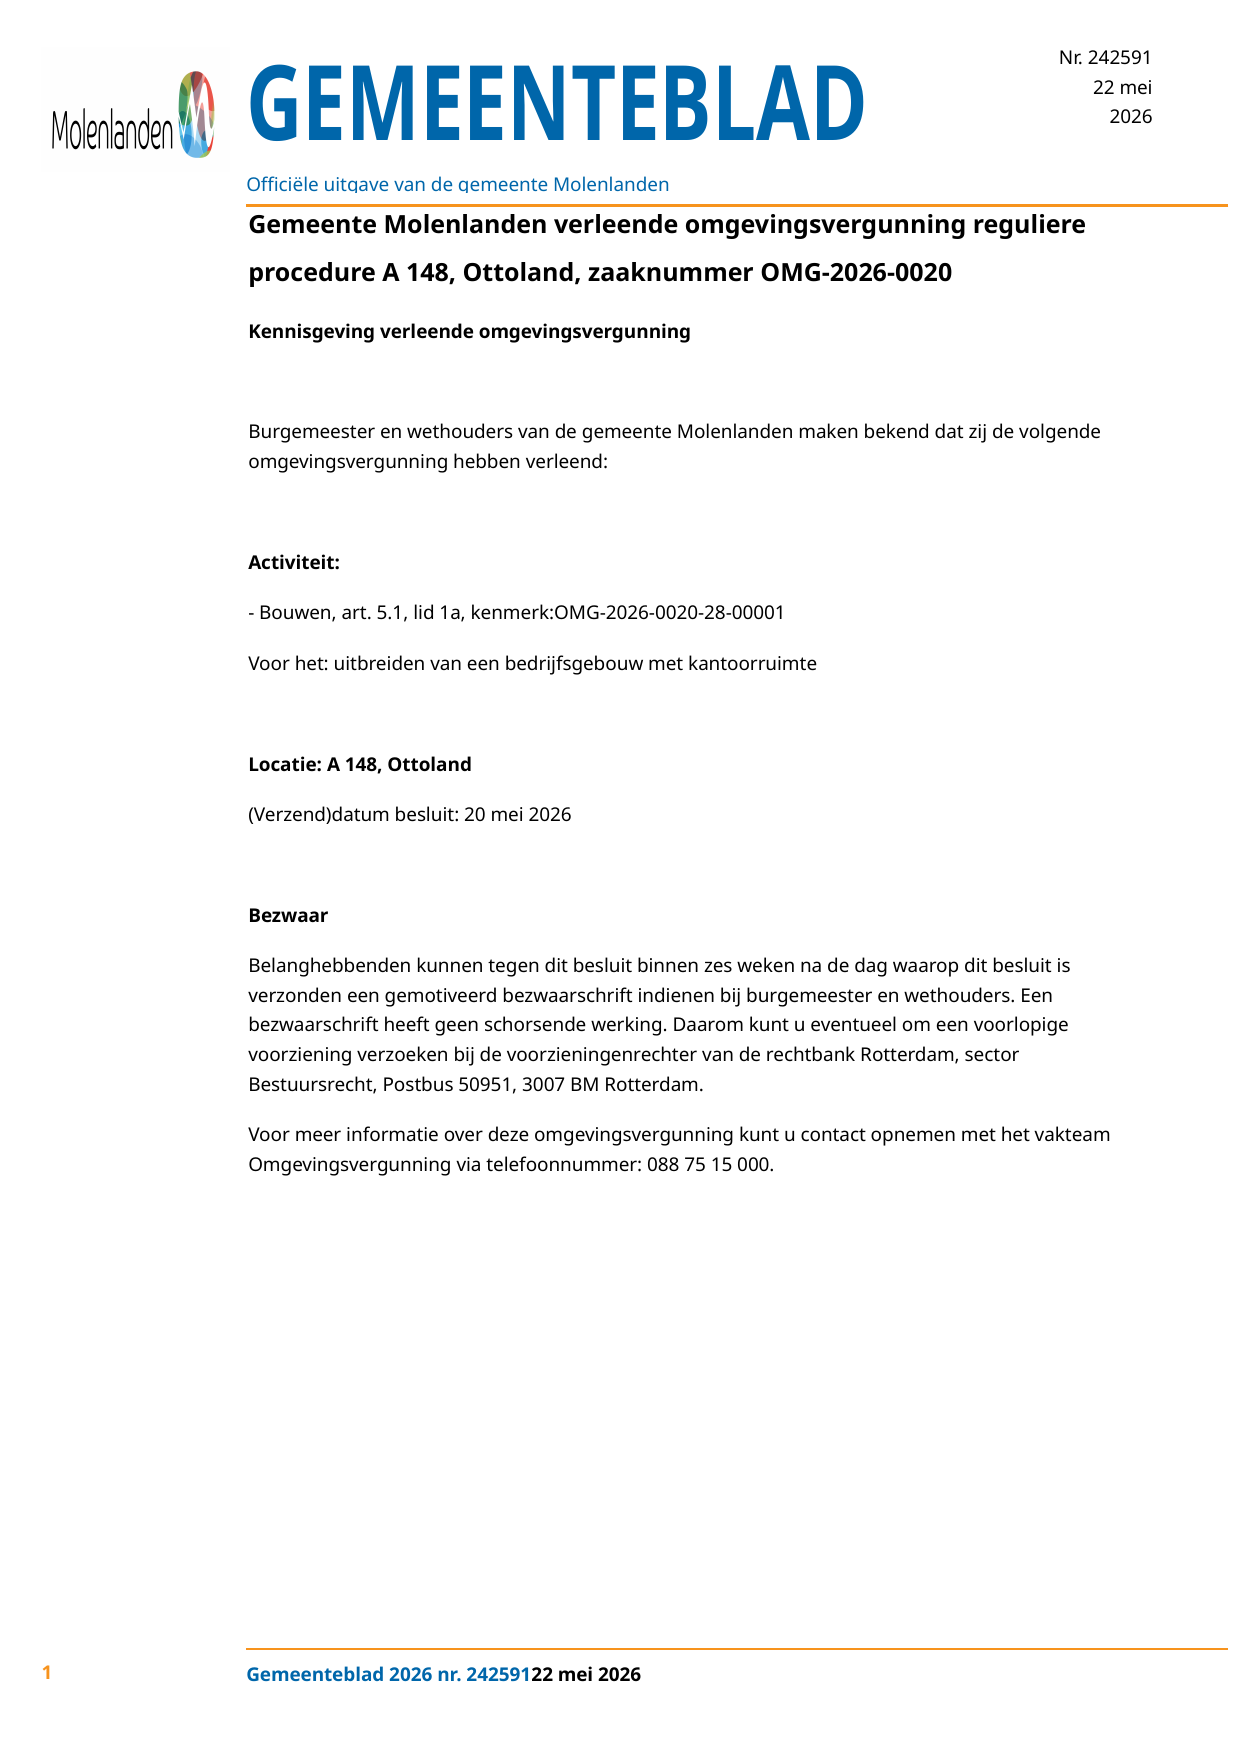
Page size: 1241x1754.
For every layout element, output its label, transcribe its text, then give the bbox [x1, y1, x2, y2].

text Voor het: uitbreiden van een bedrijfsgebouw met kantoorruimte [248, 650, 1152, 676]
text Gemeente Molenlanden verleende omgevingsvergunning reguliere procedure A 148, Ottoland, zaaknummer OMG-2026-0020 [248, 207, 1152, 288]
picture [41, 47, 231, 172]
text Activiteit: [248, 549, 1152, 575]
text Locatie: A 148, Ottoland [248, 751, 1152, 777]
text Belanghebbenden kunnen tegen dit besluit binnen zes weken na de dag waarop dit besluit is verzonden een gemotiveerd bezwaarschrift indienen bij burgemeester en wethouders. Een bezwaarschrift heeft geen schorsende werking. Daarom kunt u eventueel om een voorlopige voorziening verzoeken bij de voorzieningenrechter van de rechtbank Rotterdam, sector Bestuursrecht, Postbus 50951, 3007 BM Rotterdam. [248, 952, 1152, 1097]
text Burgemeester en wethouders van de gemeente Molenlanden maken bekend dat zij de volgende omgevingsvergunning hebben verleend: [248, 419, 1152, 474]
text (Verzend)datum besluit: 20 mei 2026 [248, 801, 1152, 827]
text - Bouwen, art. 5.1, lid 1a, kenmerk:OMG-2026-0020-28-00001 [248, 599, 1152, 625]
text Kennisgeving verleende omgevingsvergunning [248, 318, 1152, 344]
text Voor meer informatie over deze omgevingsvergunning kunt u contact opnemen met het vakteam Omgevingsvergunning via telefoonnummer: 088 75 15 000. [248, 1121, 1152, 1177]
text Bezwaar [248, 902, 1152, 928]
